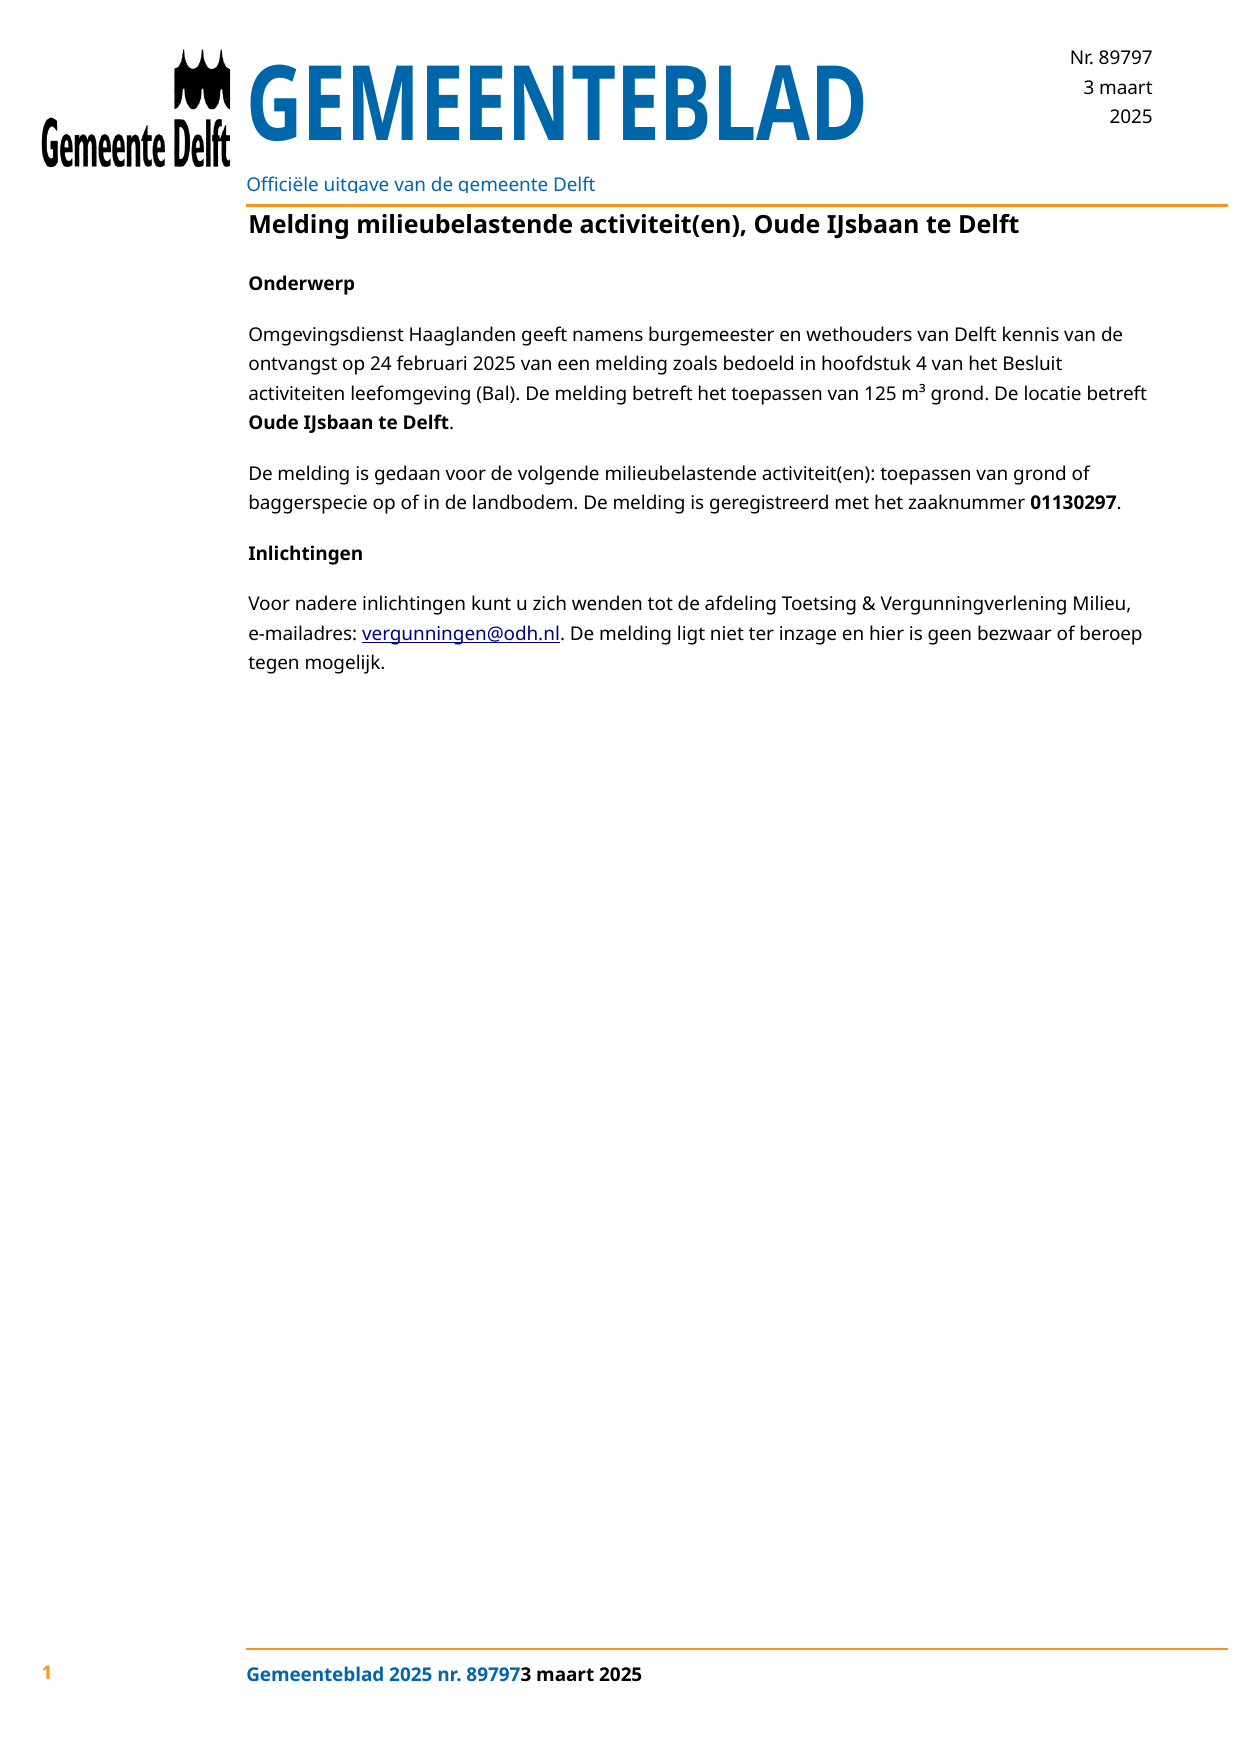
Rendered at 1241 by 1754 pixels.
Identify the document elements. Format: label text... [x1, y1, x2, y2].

text Melding milieubelastende activiteit(en), Oude IJsbaan te Delft [248, 207, 1152, 241]
text Omgevingsdienst Haaglanden geeft namens burgemeester en wethouders van Delft kennis van de ontvangst op 24 februari 2025 van een melding zoals bedoeld in hoofdstuk 4 van het Besluit activiteiten leefomgeving (Bal). De melding betreft het toepassen van 125 m³ grond. De locatie betreft Oude IJsbaan te Delft. [248, 321, 1152, 435]
text Onderwerp [248, 270, 1152, 296]
picture [41, 47, 231, 172]
text Inlichtingen [248, 540, 1152, 566]
text De melding is gedaan voor de volgende milieubelastende activiteit(en): toepassen van grond of baggerspecie op of in de landbodem. De melding is geregistreerd met het zaaknummer 01130297. [248, 460, 1152, 515]
text Voor nadere inlichtingen kunt u zich wenden tot de afdeling Toetsing & Vergunningverlening Milieu, e-mailadres: vergunningen@odh.nl. De melding ligt niet ter inzage en hier is geen bezwaar of beroep tegen mogelijk. [248, 590, 1152, 675]
